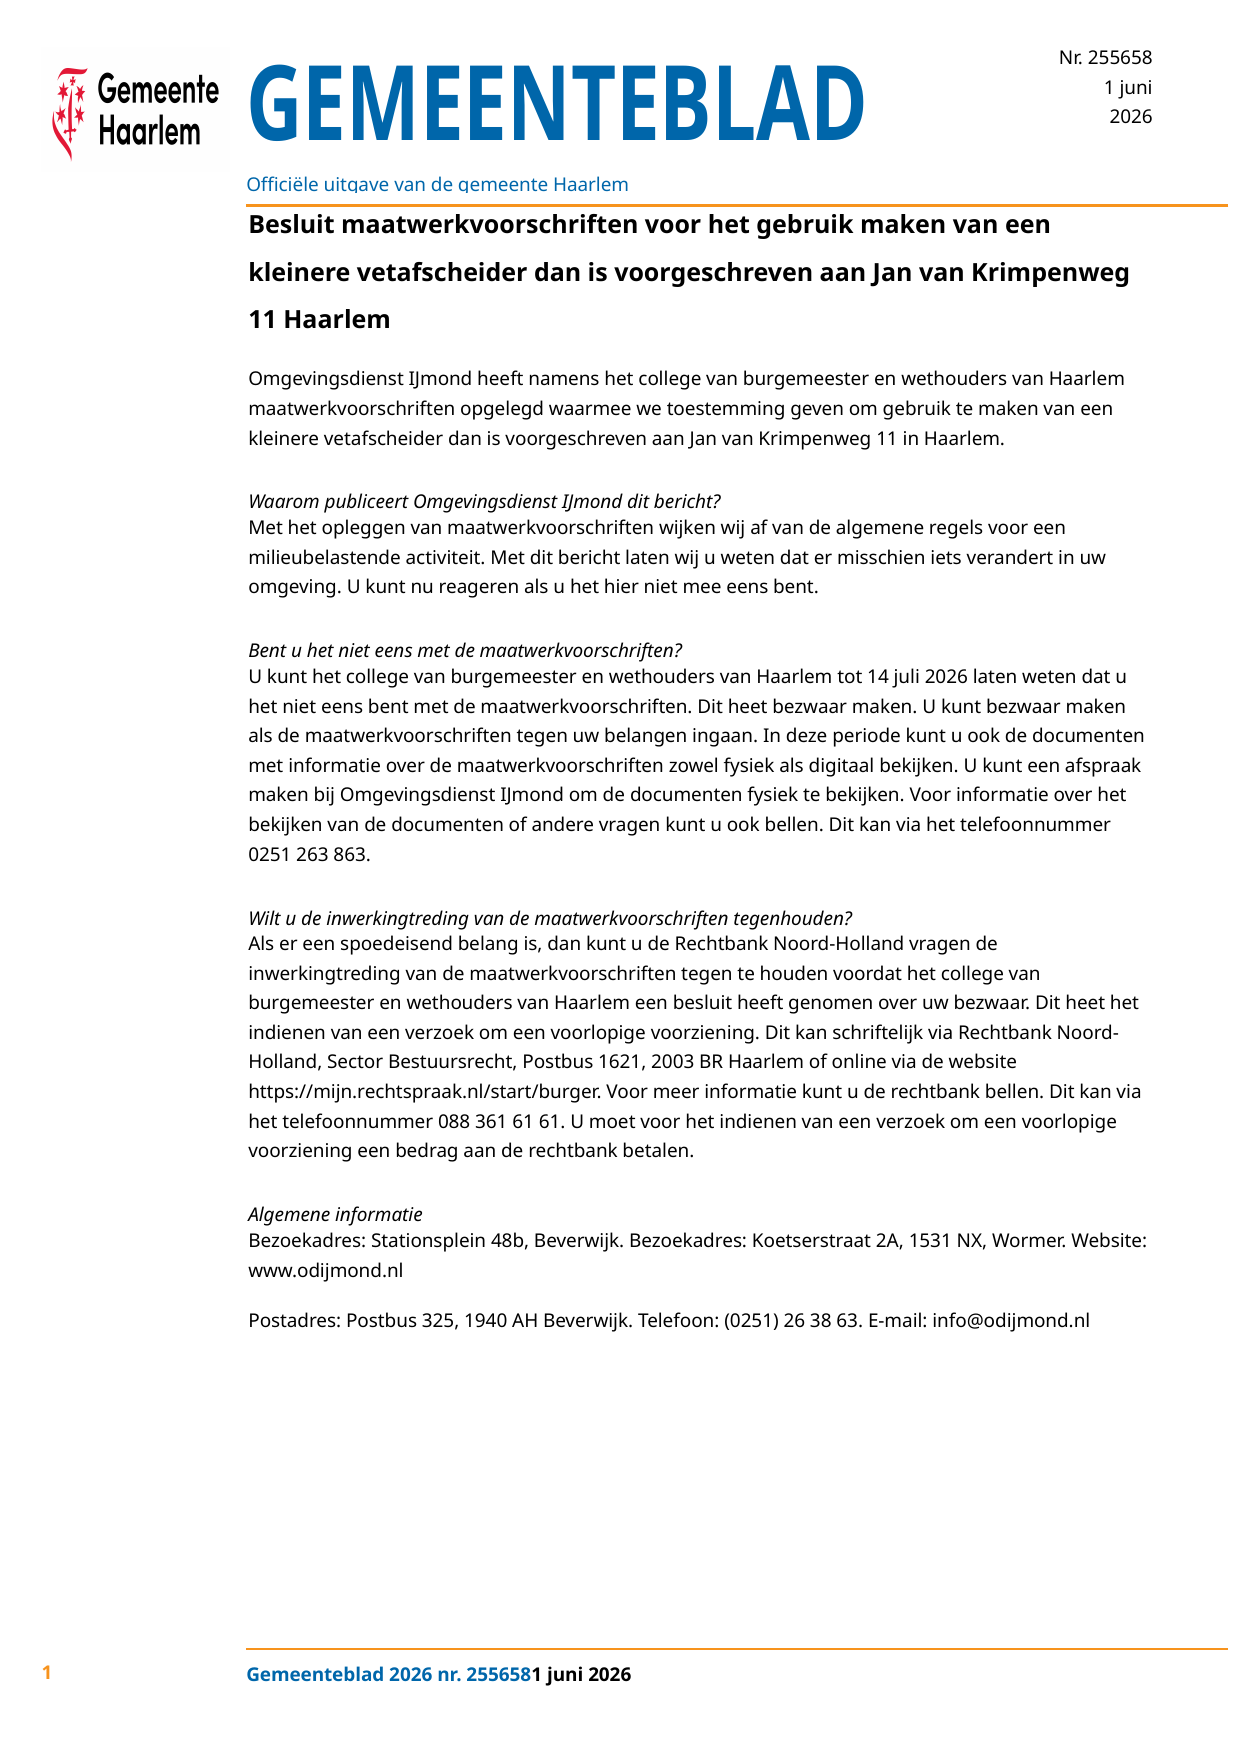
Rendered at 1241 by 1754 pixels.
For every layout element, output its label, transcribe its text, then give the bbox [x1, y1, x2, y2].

text U kunt het college van burgemeester en wethouders van Haarlem tot 14 juli 2026 laten weten dat u het niet eens bent met de maatwerkvoorschriften. Dit heet bezwaar maken. U kunt bezwaar maken als de maatwerkvoorschriften tegen uw belangen ingaan. In deze periode kunt u ook de documenten met informatie over de maatwerkvoorschriften zowel fysiek als digitaal bekijken. U kunt een afspraak maken bij Omgevingsdienst IJmond om de documenten fysiek te bekijken. Voor informatie over het bekijken van de documenten of andere vragen kunt u ook bellen. Dit kan via het telefoonnummer 0251 263 863. [248, 663, 1152, 866]
text Waarom publiceert Omgevingsdienst IJmond dit bericht? [248, 489, 1152, 514]
text Omgevingsdienst IJmond heeft namens het college van burgemeester en wethouders van Haarlem maatwerkvoorschriften opgelegd waarmee we toestemming geven om gebruik te maken van een kleinere vetafscheider dan is voorgeschreven aan Jan van Krimpenweg 11 in Haarlem. [248, 366, 1152, 450]
text Bezoekadres: Stationsplein 48b, Beverwijk. Bezoekadres: Koetserstraat 2A, 1531 NX, Wormer. Website: www.odijmond.nl [248, 1227, 1152, 1282]
text Postadres: Postbus 325, 1940 AH Beverwijk. Telefoon: (0251) 26 38 63. E-mail: info@odijmond.nl [248, 1307, 1152, 1333]
text Besluit maatwerkvoorschriften voor het gebruik maken van een kleinere vetafscheider dan is voorgeschreven aan Jan van Krimpenweg 11 Haarlem [248, 207, 1152, 336]
text Wilt u de inwerkingtreding van de maatwerkvoorschriften tegenhouden? [248, 905, 1152, 930]
text Bent u het niet eens met de maatwerkvoorschriften? [248, 637, 1152, 663]
text Als er een spoedeisend belang is, dan kunt u de Rechtbank Noord-Holland vragen de inwerkingtreding van de maatwerkvoorschriften tegen te houden voordat het college van burgemeester en wethouders van Haarlem een besluit heeft genomen over uw bezwaar. Dit heet het indienen van een verzoek om een voorlopige voorziening. Dit kan schriftelijk via Rechtbank Noord-Holland, Sector Bestuursrecht, Postbus 1621, 2003 BR Haarlem of online via de website https://mijn.rechtspraak.nl/start/burger. Voor meer informatie kunt u de rechtbank bellen. Dit kan via het telefoonnummer 088 361 61 61. U moet voor het indienen van een verzoek om een voorlopige voorziening een bedrag aan de rechtbank betalen. [248, 930, 1152, 1163]
text Met het opleggen van maatwerkvoorschriften wijken wij af van de algemene regels voor een milieubelastende activiteit. Met dit bericht laten wij u weten dat er misschien iets verandert in uw omgeving. U kunt nu reageren als u het hier niet mee eens bent. [248, 514, 1152, 599]
text Algemene informatie [248, 1201, 1152, 1227]
picture [41, 47, 231, 172]
